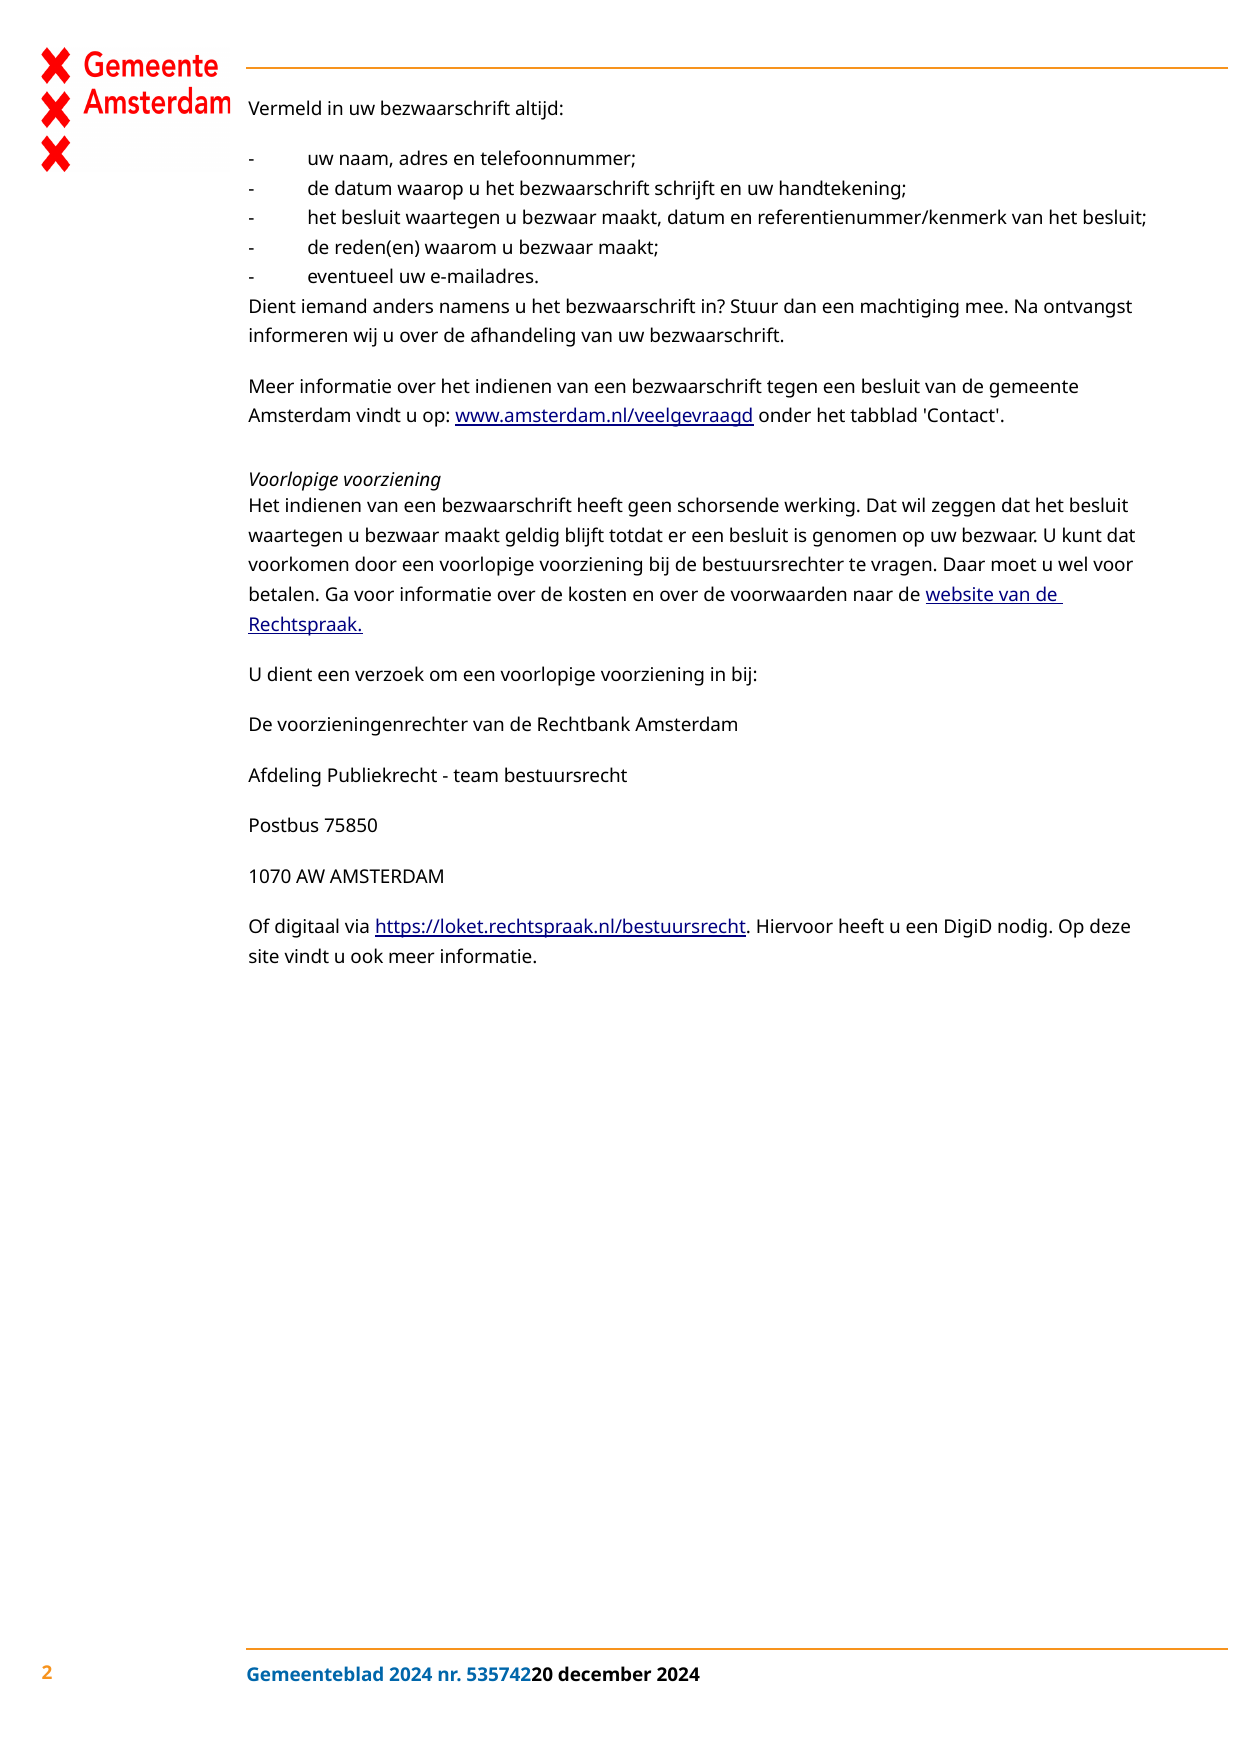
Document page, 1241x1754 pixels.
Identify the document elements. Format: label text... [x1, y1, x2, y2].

list de reden(en) waarom u bezwaar maakt; [248, 234, 1152, 260]
text Of digitaal via https://loket.rechtspraak.nl/bestuursrecht. Hiervoor heeft u een DigiD nodig. Op deze site vindt u ook meer informatie. [248, 913, 1152, 968]
text Voorlopige voorziening [248, 467, 1152, 492]
picture [41, 47, 231, 172]
list de datum waarop u het bezwaarschrift schrijft en uw handtekening; [248, 175, 1152, 201]
list eventueel uw e-mailadres. [248, 263, 1152, 289]
text U dient een verzoek om een voorlopige voorziening in bij: [248, 661, 1152, 687]
text Meer informatie over het indienen van een bezwaarschrift tegen een besluit van de gemeente Amsterdam vindt u op: www.amsterdam.nl/veelgevraagd onder het tabblad 'Contact'. [248, 373, 1152, 428]
text Postbus 75850 [248, 812, 1152, 838]
text 1070 AW AMSTERDAM [248, 863, 1152, 888]
text Afdeling Publiekrecht - team bestuursrecht [248, 762, 1152, 788]
text De voorzieningenrechter van de Rechtbank Amsterdam [248, 712, 1152, 737]
list het besluit waartegen u bezwaar maakt, datum en referentienummer/kenmerk van het besluit; [248, 204, 1152, 230]
list uw naam, adres en telefoonnummer; [248, 145, 1152, 171]
text Vermeld in uw bezwaarschrift altijd: [248, 95, 1152, 121]
text Het indienen van een bezwaarschrift heeft geen schorsende werking. Dat wil zeggen dat het besluit waartegen u bezwaar maakt geldig blijft totdat er een besluit is genomen op uw bezwaar. U kunt dat voorkomen door een voorlopige voorziening bij de bestuursrechter te vragen. Daar moet u wel voor betalen. Ga voor informatie over de kosten en over de voorwaarden naar de website van de Rechtspraak. [248, 492, 1152, 636]
text Dient iemand anders namens u het bezwaarschrift in? Stuur dan een machtiging mee. Na ontvangst informeren wij u over de afhandeling van uw bezwaarschrift. [248, 293, 1152, 348]
